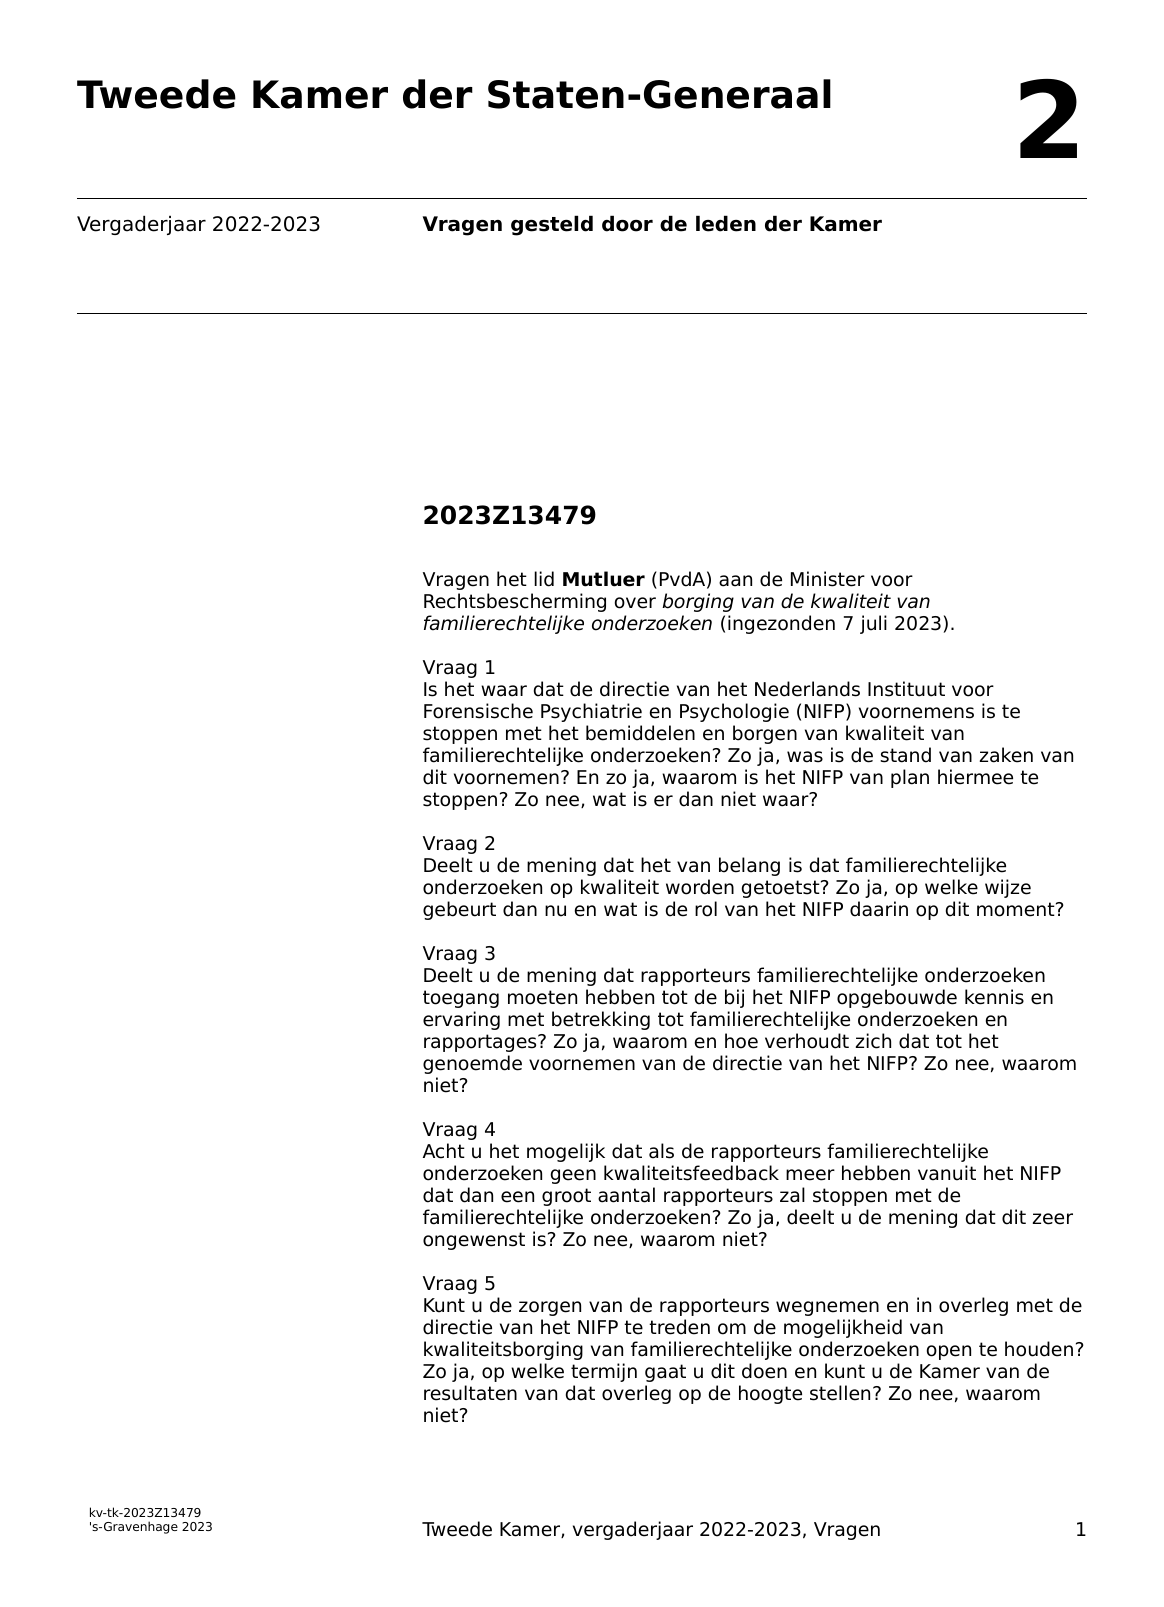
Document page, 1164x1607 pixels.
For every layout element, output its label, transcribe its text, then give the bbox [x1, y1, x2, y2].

text Deelt u de mening dat rapporteurs familierechtelijke onderzoeken toegang moeten hebben tot de bij het NIFP opgebouwde kennis en ervaring met betrekking tot familierechtelijke onderzoeken en rapportages? Zo ja, waarom en hoe verhoudt zich dat tot het genoemde voornemen van de directie van het NIFP? Zo nee, waarom niet? [422, 965, 1087, 1097]
table_cell Vergaderjaar 2022-2023 [77, 199, 422, 313]
table_cell Vragen gesteld door de leden der Kamer [422, 199, 1087, 313]
text Vraag 5 [422, 1273, 1087, 1295]
text 's-Gravenhage 2023 [88, 1520, 323, 1534]
text Vraag 2 [422, 833, 1087, 855]
table_header 2 [886, 59, 1087, 198]
text Is het waar dat de directie van het Nederlands Instituut voor Forensische Psychiatrie en Psychologie (NIFP) voornemens is te stoppen met het bemiddelen en borgen van kwaliteit van familierechtelijke onderzoeken? Zo ja, was is de stand van zaken van dit voornemen? En zo ja, waarom is het NIFP van plan hiermee te stoppen? Zo nee, wat is er dan niet waar? [422, 679, 1087, 811]
text Vraag 4 [422, 1119, 1087, 1141]
text Vraag 3 [422, 943, 1087, 965]
text 2023Z13479 [422, 501, 1087, 531]
text kv-tk-2023Z13479 [88, 1506, 323, 1520]
table_header Tweede Kamer der Staten-Generaal [77, 59, 886, 198]
text Kunt u de zorgen van de rapporteurs wegnemen en in overleg met de directie van het NIFP te treden om de mogelijkheid van kwaliteitsborging van familierechtelijke onderzoeken open te houden? Zo ja, op welke termijn gaat u dit doen en kunt u de Kamer van de resultaten van dat overleg op de hoogte stellen? Zo nee, waarom niet? [422, 1295, 1087, 1427]
text Acht u het mogelijk dat als de rapporteurs familierechtelijke onderzoeken geen kwaliteitsfeedback meer hebben vanuit het NIFP dat dan een groot aantal rapporteurs zal stoppen met de familierechtelijke onderzoeken? Zo ja, deelt u de mening dat dit zeer ongewenst is? Zo nee, waarom niet? [422, 1141, 1087, 1251]
text Vraag 1 [422, 657, 1087, 679]
text Vragen het lid Mutluer (PvdA) aan de Minister voor Rechtsbescherming over borging van de kwaliteit van familierechtelijke onderzoeken (ingezonden 7 juli 2023). [422, 569, 1087, 635]
text Deelt u de mening dat het van belang is dat familierechtelijke onderzoeken op kwaliteit worden getoetst? Zo ja, op welke wijze gebeurt dan nu en wat is de rol van het NIFP daarin op dit moment? [422, 855, 1087, 921]
